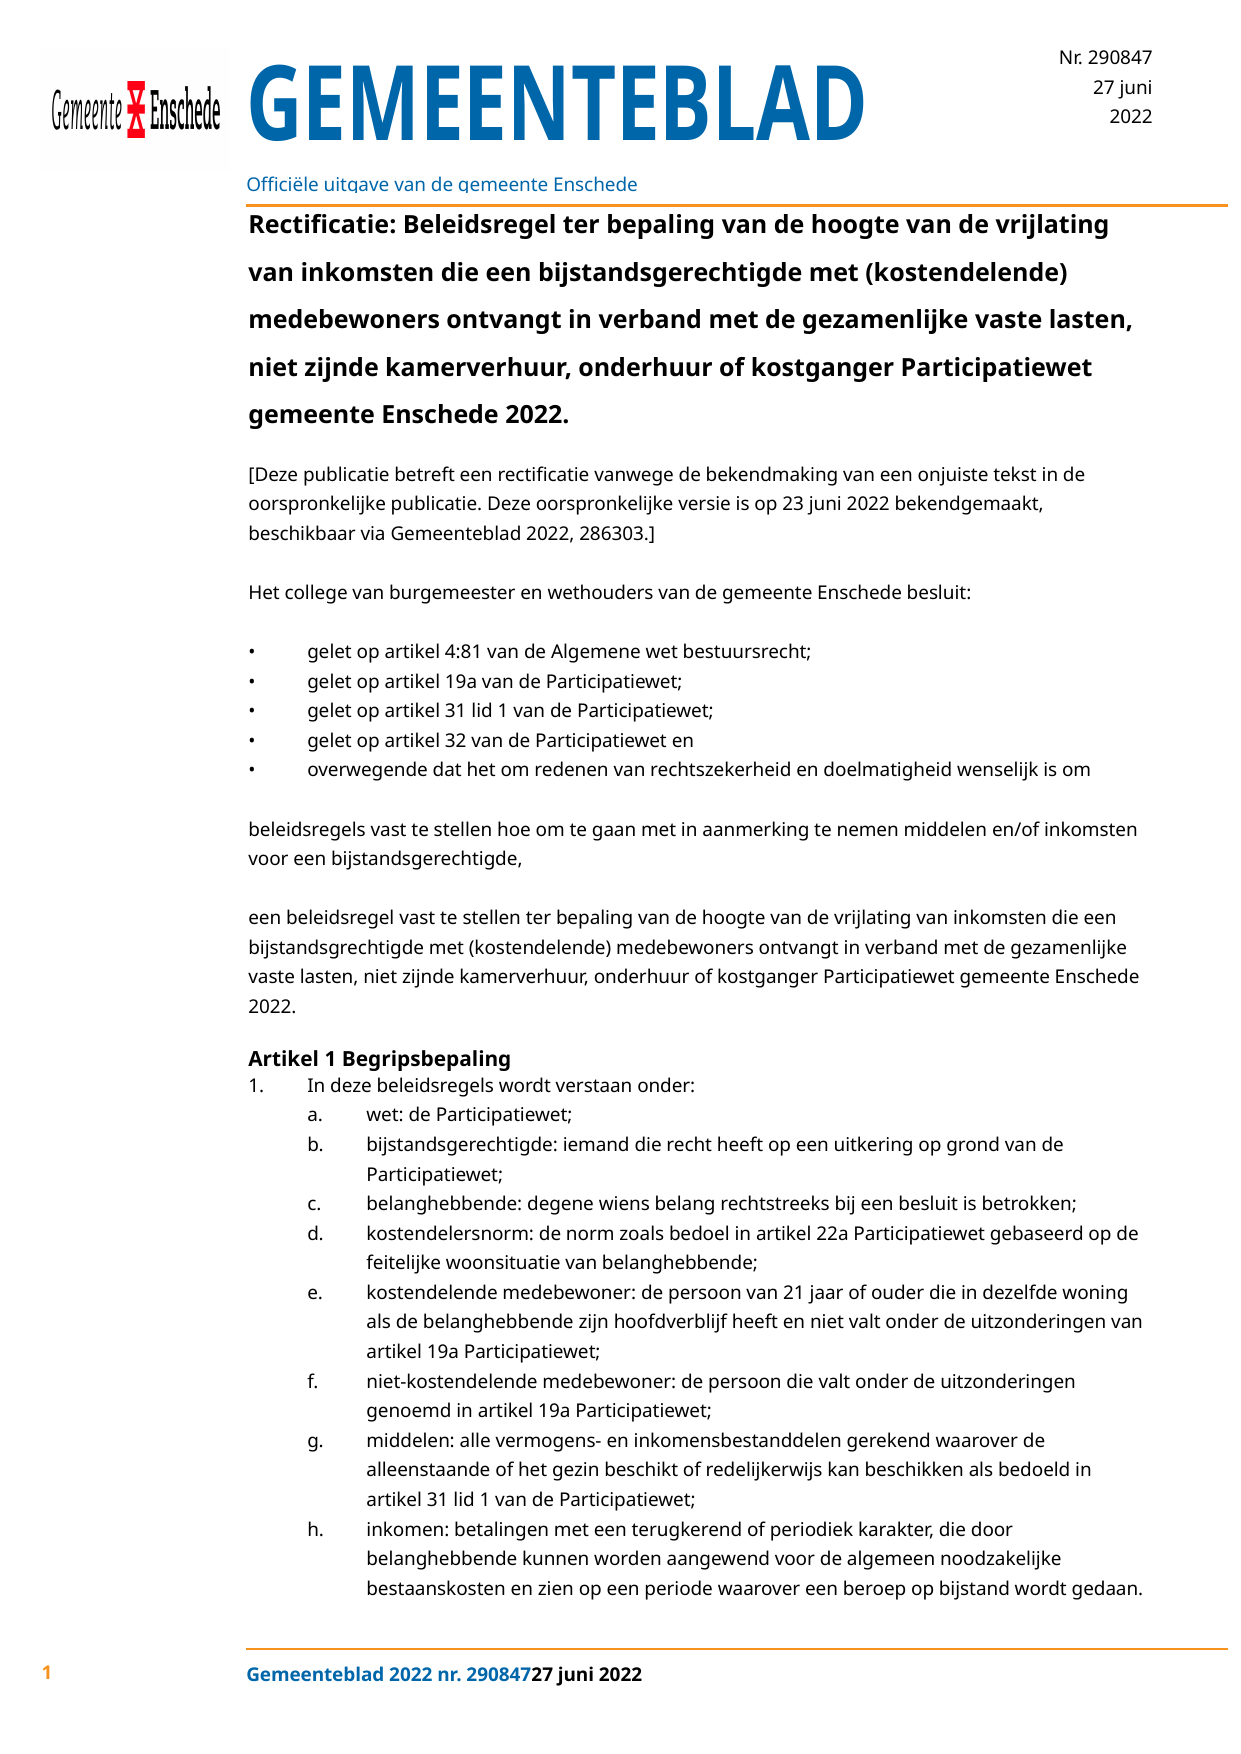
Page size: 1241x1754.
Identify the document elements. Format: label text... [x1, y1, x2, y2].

text Rectificatie: Beleidsregel ter bepaling van de hoogte van de vrijlating van inkomsten die een bijstandsgerechtigde met (kostendelende) medebewoners ontvangt in verband met de gezamenlijke vaste lasten, niet zijnde kamerverhuur, onderhuur of kostganger Participatiewet gemeente Enschede 2022. [248, 207, 1152, 431]
list kostendelende medebewoner: de persoon van 21 jaar of ouder die in dezelfde woning als de belanghebbende zijn hoofdverblijf heeft en niet valt onder de uitzonderingen van artikel 19a Participatiewet; [307, 1279, 1152, 1364]
list overwegende dat het om redenen van rechtszekerheid en doelmatigheid wenselijk is om [248, 757, 1152, 782]
picture [41, 47, 231, 172]
list belanghebbende: degene wiens belang rechtstreeks bij een besluit is betrokken; [307, 1190, 1152, 1216]
list bijstandsgerechtigde: iemand die recht heeft op een uitkering op grond van de Participatiewet; [307, 1131, 1152, 1187]
list In deze beleidsregels wordt verstaan onder: [248, 1072, 1152, 1098]
list gelet op artikel 31 lid 1 van de Participatiewet; [248, 697, 1152, 723]
list wet: de Participatiewet; [307, 1102, 1152, 1127]
text Artikel 1 Begripsbepaling [248, 1044, 1152, 1072]
list middelen: alle vermogens- en inkomensbestanddelen gerekend waarover de alleenstaande of het gezin beschikt of redelijkerwijs kan beschikken als bedoeld in artikel 31 lid 1 van de Participatiewet; [307, 1427, 1152, 1512]
list kostendelersnorm: de norm zoals bedoel in artikel 22a Participatiewet gebaseerd op de feitelijke woonsituatie van belanghebbende; [307, 1220, 1152, 1275]
text [Deze publicatie betreft een rectificatie vanwege de bekendmaking van een onjuiste tekst in de oorspronkelijke publicatie. Deze oorspronkelijke versie is op 23 juni 2022 bekendgemaakt, beschikbaar via Gemeenteblad 2022, 286303.] [248, 461, 1152, 546]
list gelet op artikel 32 van de Participatiewet en [248, 727, 1152, 753]
list gelet op artikel 4:81 van de Algemene wet bestuursrecht; [248, 638, 1152, 664]
list gelet op artikel 19a van de Participatiewet; [248, 668, 1152, 693]
text een beleidsregel vast te stellen ter bepaling van de hoogte van de vrijlating van inkomsten die een bijstandsgrechtigde met (kostendelende) medebewoners ontvangt in verband met de gezamenlijke vaste lasten, niet zijnde kamerverhuur, onderhuur of kostganger Participatiewet gemeente Enschede 2022. [248, 904, 1152, 1019]
list inkomen: betalingen met een terugkerend of periodiek karakter, die door belanghebbende kunnen worden aangewend voor de algemeen noodzakelijke bestaanskosten en zien op een periode waarover een beroep op bijstand wordt gedaan. [307, 1516, 1152, 1601]
text Het college van burgemeester en wethouders van de gemeente Enschede besluit: [248, 579, 1152, 605]
list niet-kostendelende medebewoner: de persoon die valt onder de uitzonderingen genoemd in artikel 19a Participatiewet; [307, 1368, 1152, 1423]
text beleidsregels vast te stellen hoe om te gaan met in aanmerking te nemen middelen en/of inkomsten voor een bijstandsgerechtigde, [248, 816, 1152, 871]
